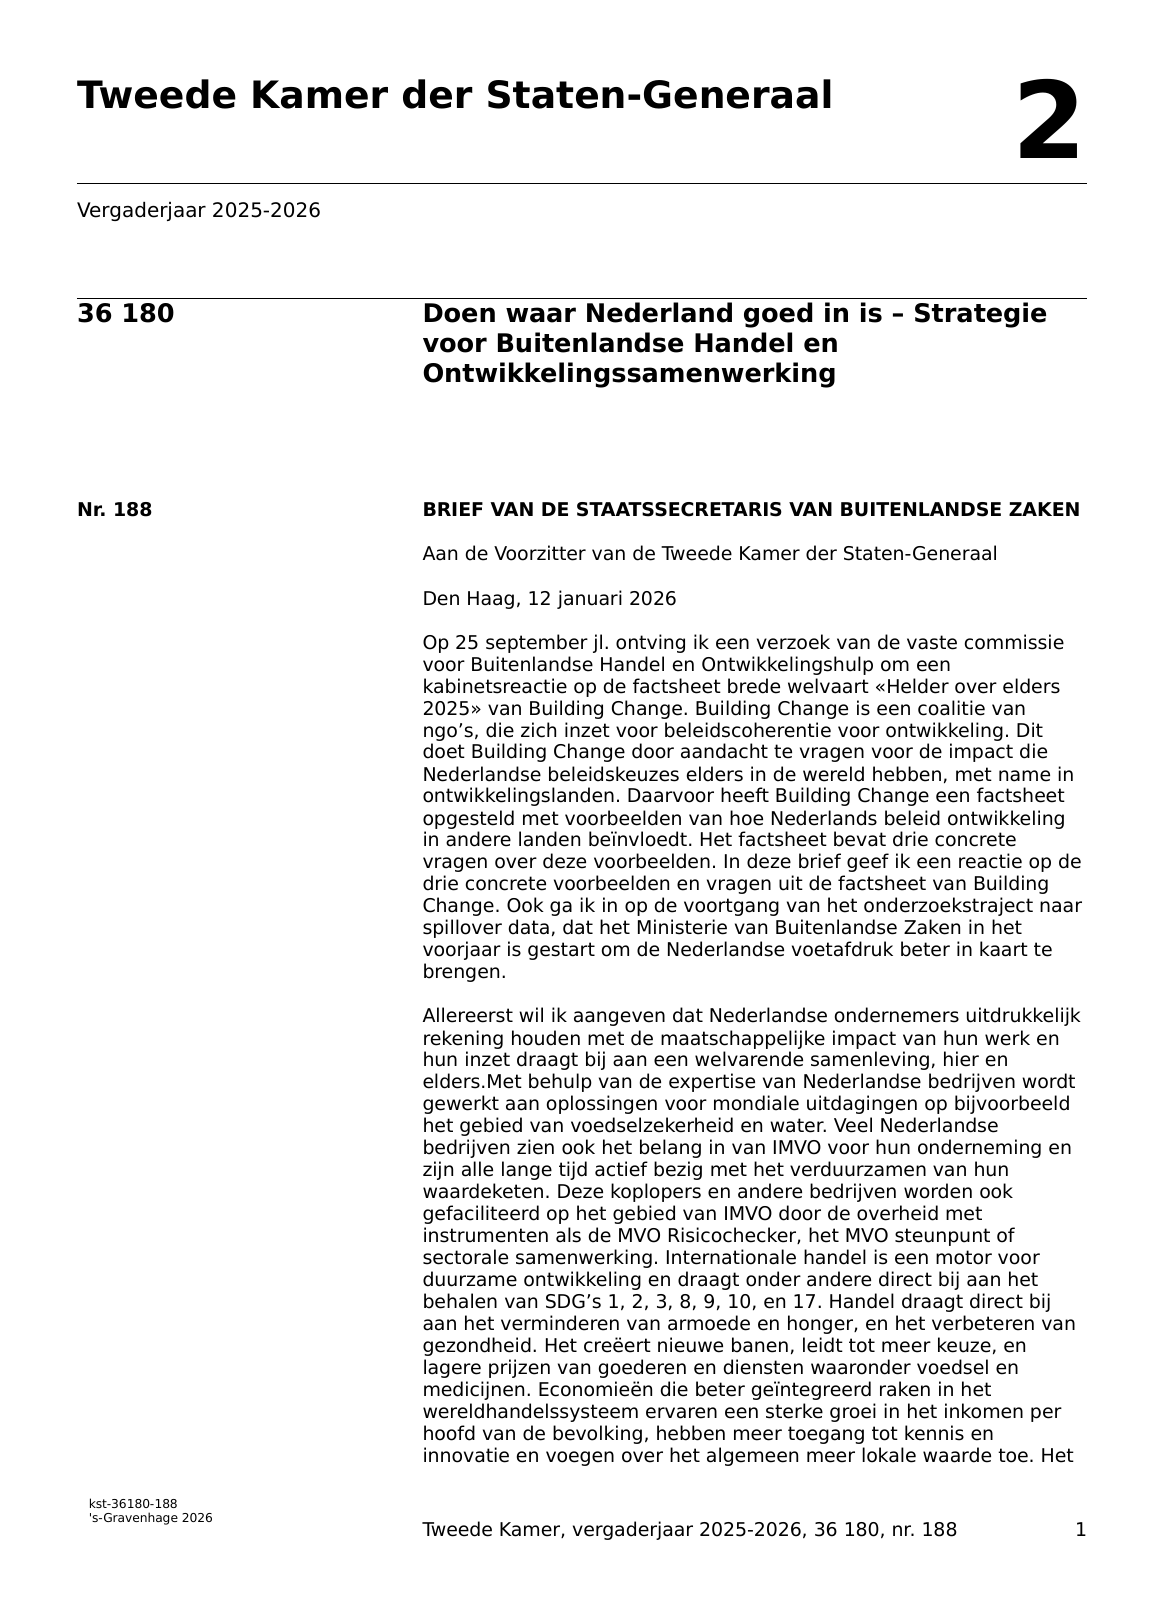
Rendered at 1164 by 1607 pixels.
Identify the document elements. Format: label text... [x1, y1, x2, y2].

table_header Tweede Kamer der Staten-Generaal [77, 59, 886, 183]
subtitle Nr. 188 BRIEF VAN DE STAATSSECRETARIS VAN BUITENLANDSE ZAKEN [77, 499, 1087, 521]
text Den Haag, 12 januari 2026 [422, 587, 1087, 609]
table_header 2 [886, 59, 1087, 183]
text 's-Gravenhage 2026 [88, 1511, 323, 1525]
text Op 25 september jl. ontving ik een verzoek van de vaste commissie voor Buitenlandse Handel en Ontwikkelingshulp om een kabinetsreactie op de factsheet brede welvaart «Helder over elders 2025» van Building Change. Building Change is een coalitie van ngo’s, die zich inzet voor beleidscoherentie voor ontwikkeling. Dit doet Building Change door aandacht te vragen voor de impact die Nederlandse beleidskeuzes elders in de wereld hebben, met name in ontwikkelingslanden. Daarvoor heeft Building Change een factsheet opgesteld met voorbeelden van hoe Nederlands beleid ontwikkeling in andere landen beïnvloedt. Het factsheet bevat drie concrete vragen over deze voorbeelden. In deze brief geef ik een reactie op de drie concrete voorbeelden en vragen uit de factsheet van Building Change. Ook ga ik in op de voortgang van het onderzoekstraject naar spillover data, dat het Ministerie van Buitenlandse Zaken in het voorjaar is gestart om de Nederlandse voetafdruk beter in kaart te brengen. [422, 632, 1087, 983]
subtitle 36 180 Doen waar Nederland goed in is – Strategie voor Buitenlandse Handel en Ontwikkelingssamenwerking [77, 299, 1087, 388]
text kst-36180-188 [88, 1497, 323, 1511]
table_cell Vergaderjaar 2025-2026 [77, 184, 1087, 298]
text Allereerst wil ik aangeven dat Nederlandse ondernemers uitdrukkelijk rekening houden met de maatschappelijke impact van hun werk en hun inzet draagt bij aan een welvarende samenleving, hier en elders.Met behulp van de expertise van Nederlandse bedrijven wordt gewerkt aan oplossingen voor mondiale uitdagingen op bijvoorbeeld het gebied van voedselzekerheid en water. Veel Nederlandse bedrijven zien ook het belang in van IMVO voor hun onderneming en zijn alle lange tijd actief bezig met het verduurzamen van hun waardeketen. Deze koplopers en andere bedrijven worden ook gefaciliteerd op het gebied van IMVO door de overheid met instrumenten als de MVO Risicochecker, het MVO steunpunt of sectorale samenwerking. Internationale handel is een motor voor duurzame ontwikkeling en draagt onder andere direct bij aan het behalen van SDG’s 1, 2, 3, 8, 9, 10, en 17. Handel draagt direct bij aan het verminderen van armoede en honger, en het verbeteren van gezondheid. Het creëert nieuwe banen, leidt tot meer keuze, en lagere prijzen van goederen en diensten waaronder voedsel en medicijnen. Economieën die beter geïntegreerd raken in het wereldhandelssysteem ervaren een sterke groei in het inkomen per hoofd van de bevolking, hebben meer toegang tot kennis en innovatie en voegen over het algemeen meer lokale waarde toe. Het [422, 1005, 1087, 1467]
text Aan de Voorzitter van de Tweede Kamer der Staten-Generaal [422, 543, 1087, 565]
